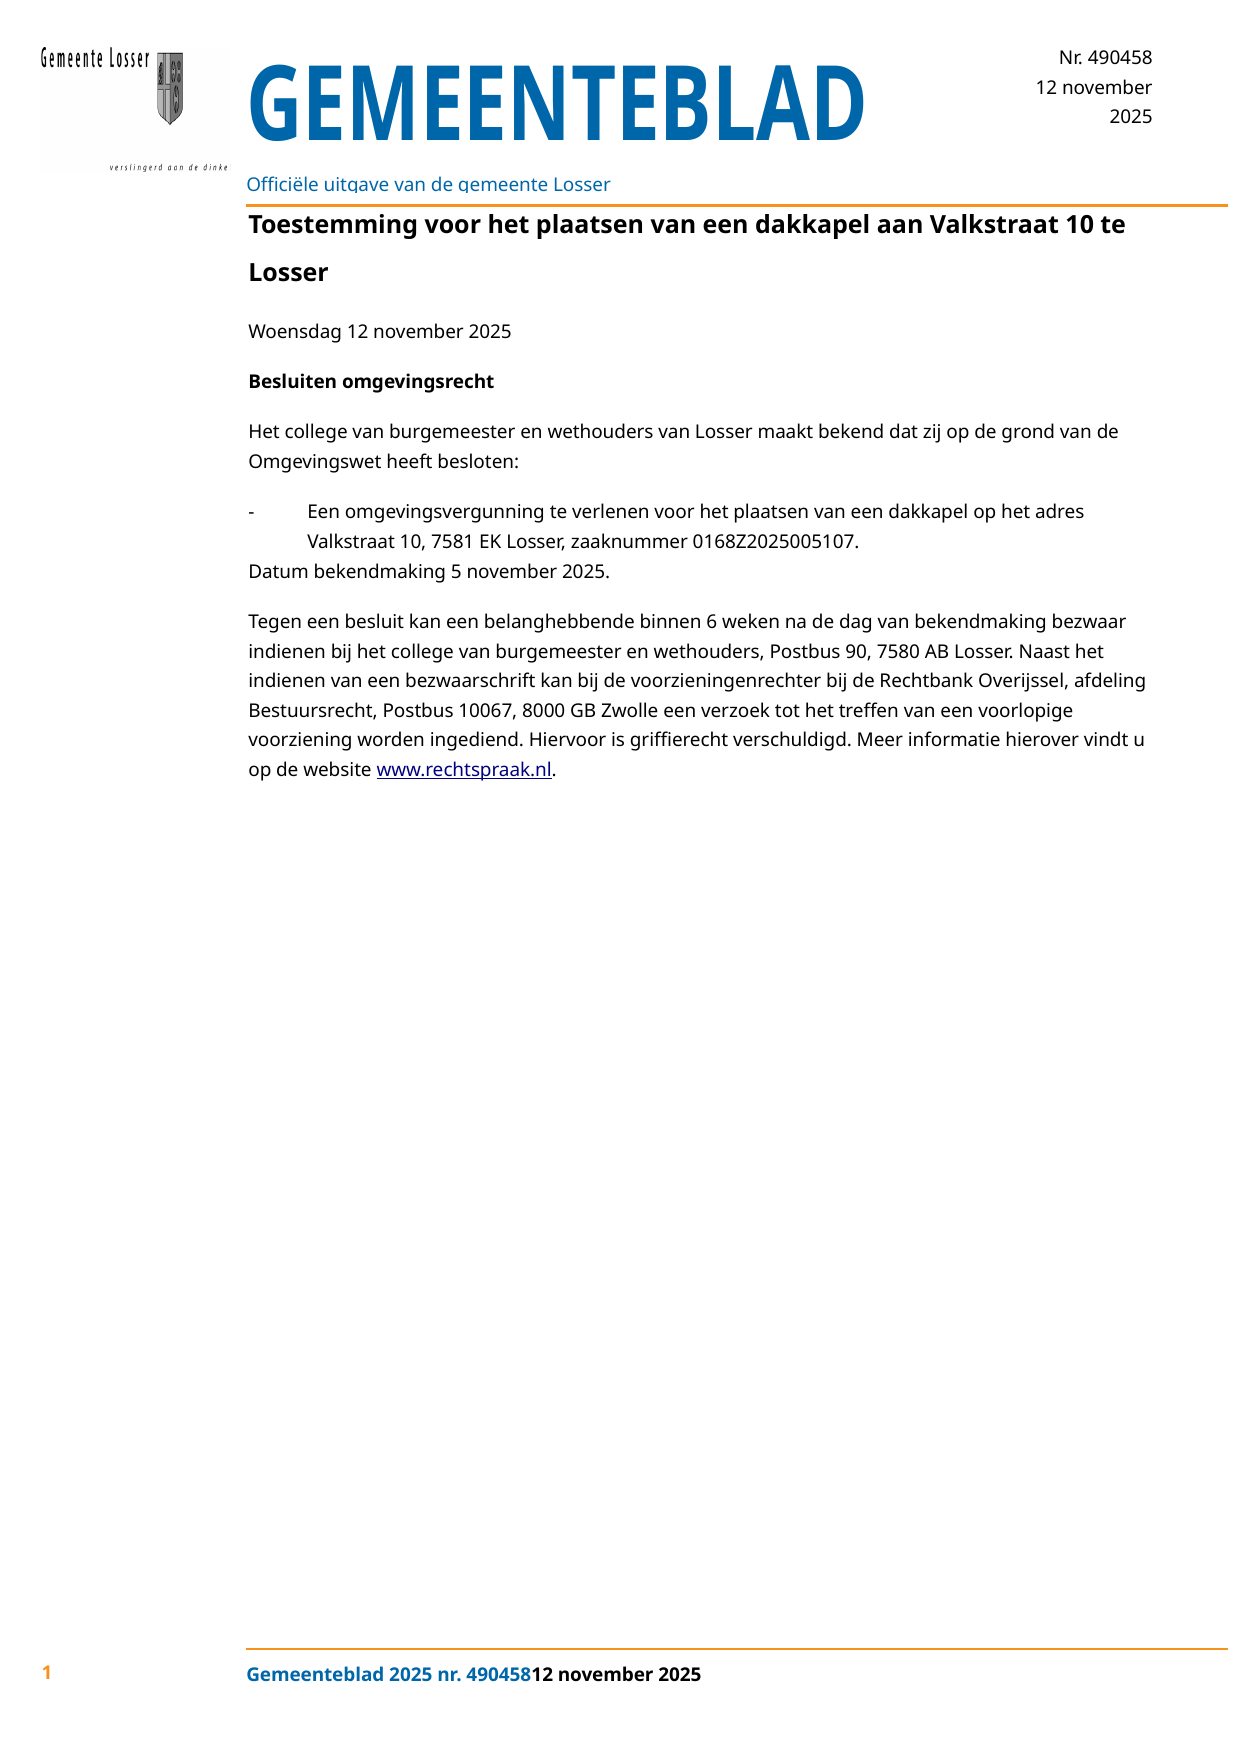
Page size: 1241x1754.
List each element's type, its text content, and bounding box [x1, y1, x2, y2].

list Een omgevingsvergunning te verlenen voor het plaatsen van een dakkapel op het adres Valkstraat 10, 7581 EK Losser, zaaknummer 0168Z2025005107. [248, 499, 1152, 554]
picture [41, 47, 231, 172]
text Toestemming voor het plaatsen van een dakkapel aan Valkstraat 10 te Losser [248, 207, 1152, 288]
text Besluiten omgevingsrecht [248, 368, 1152, 394]
text Datum bekendmaking 5 november 2025. [248, 558, 1152, 584]
text Tegen een besluit kan een belanghebbende binnen 6 weken na de dag van bekendmaking bezwaar indienen bij het college van burgemeester en wethouders, Postbus 90, 7580 AB Losser. Naast het indienen van een bezwaarschrift kan bij de voorzieningenrechter bij de Rechtbank Overijssel, afdeling Bestuursrecht, Postbus 10067, 8000 GB Zwolle een verzoek tot het treffen van een voorlopige voorziening worden ingediend. Hiervoor is griffierecht verschuldigd. Meer informatie hierover vindt u op de website www.rechtspraak.nl. [248, 608, 1152, 782]
text Woensdag 12 november 2025 [248, 318, 1152, 344]
text Het college van burgemeester en wethouders van Losser maakt bekend dat zij op de grond van de Omgevingswet heeft besloten: [248, 419, 1152, 474]
